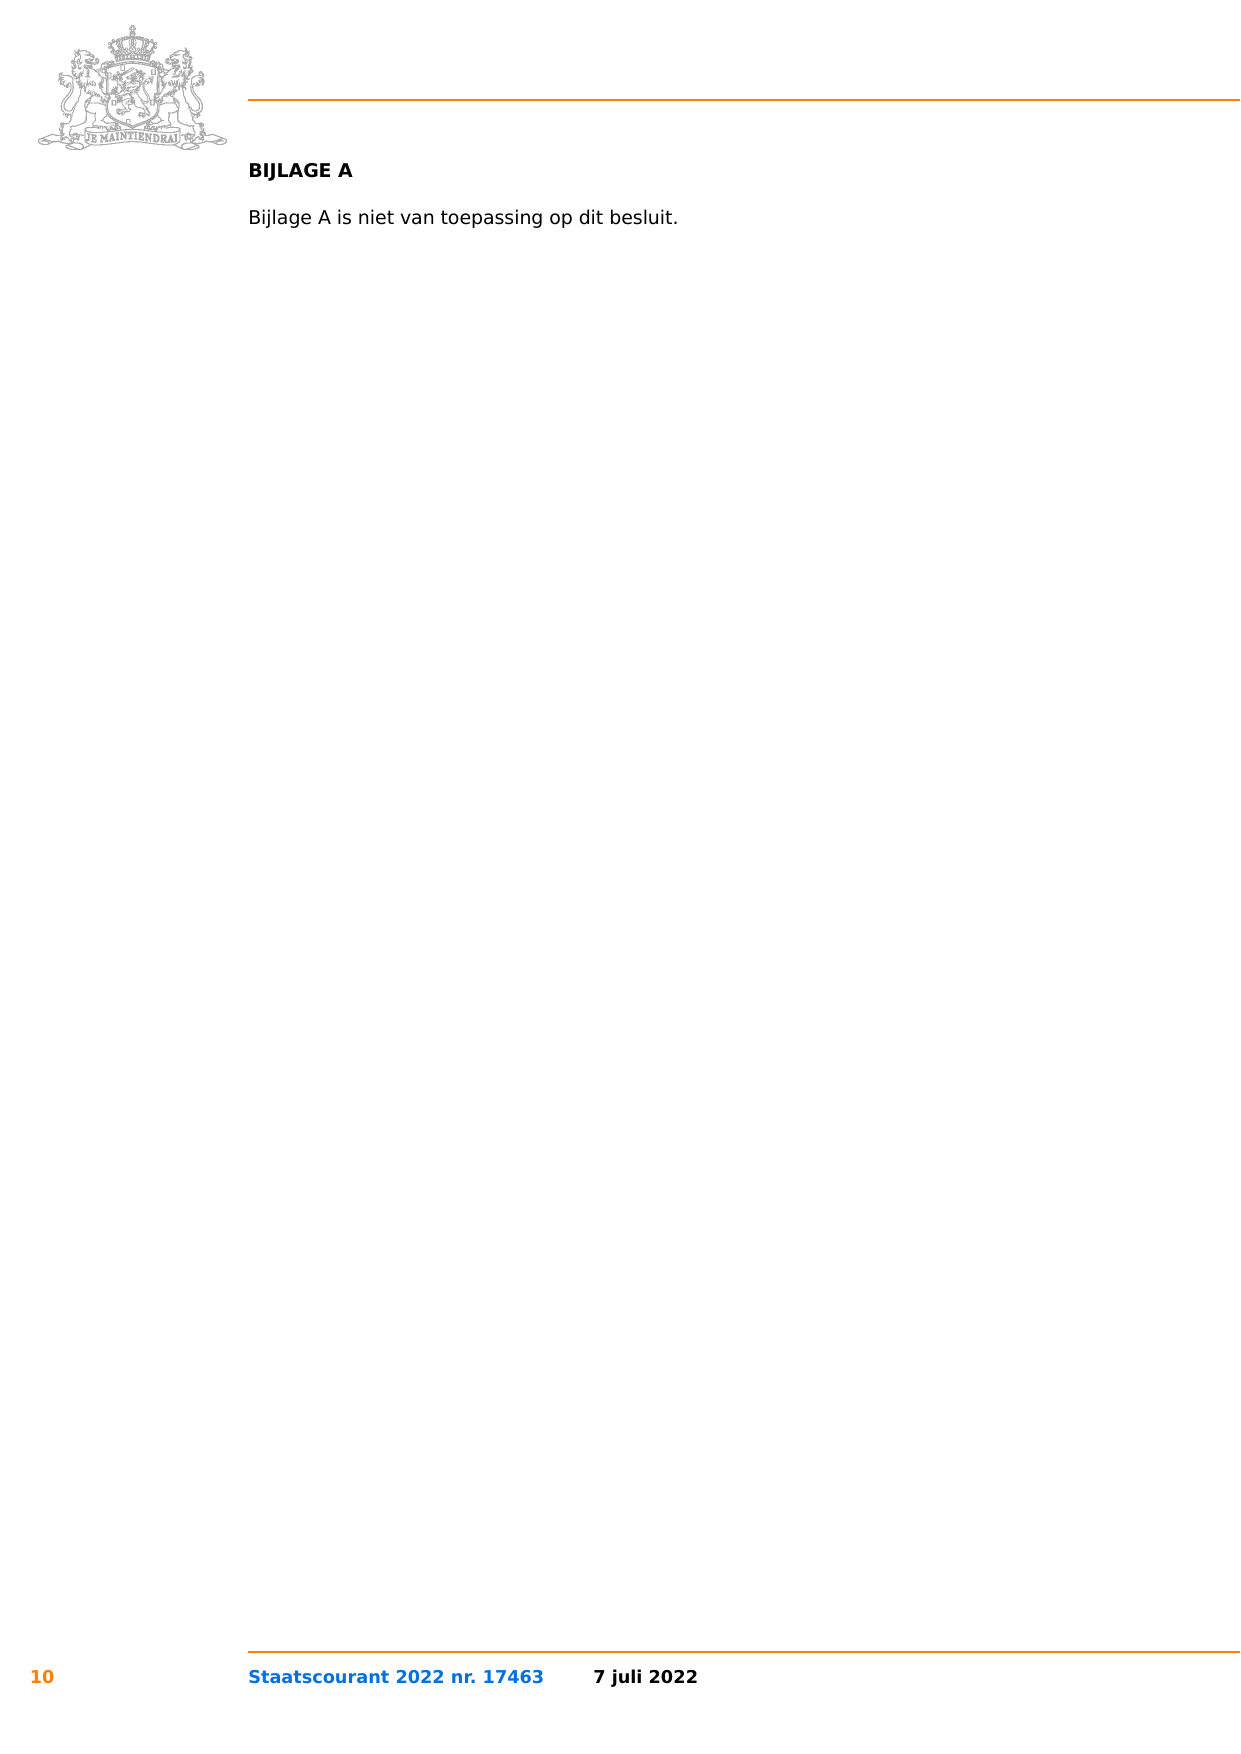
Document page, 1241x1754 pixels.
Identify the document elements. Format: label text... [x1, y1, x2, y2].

text Bijlage A is niet van toepassing op dit besluit. [248, 207, 1163, 229]
picture [38, 25, 227, 150]
subtitle BIJLAGE A [248, 160, 1163, 182]
